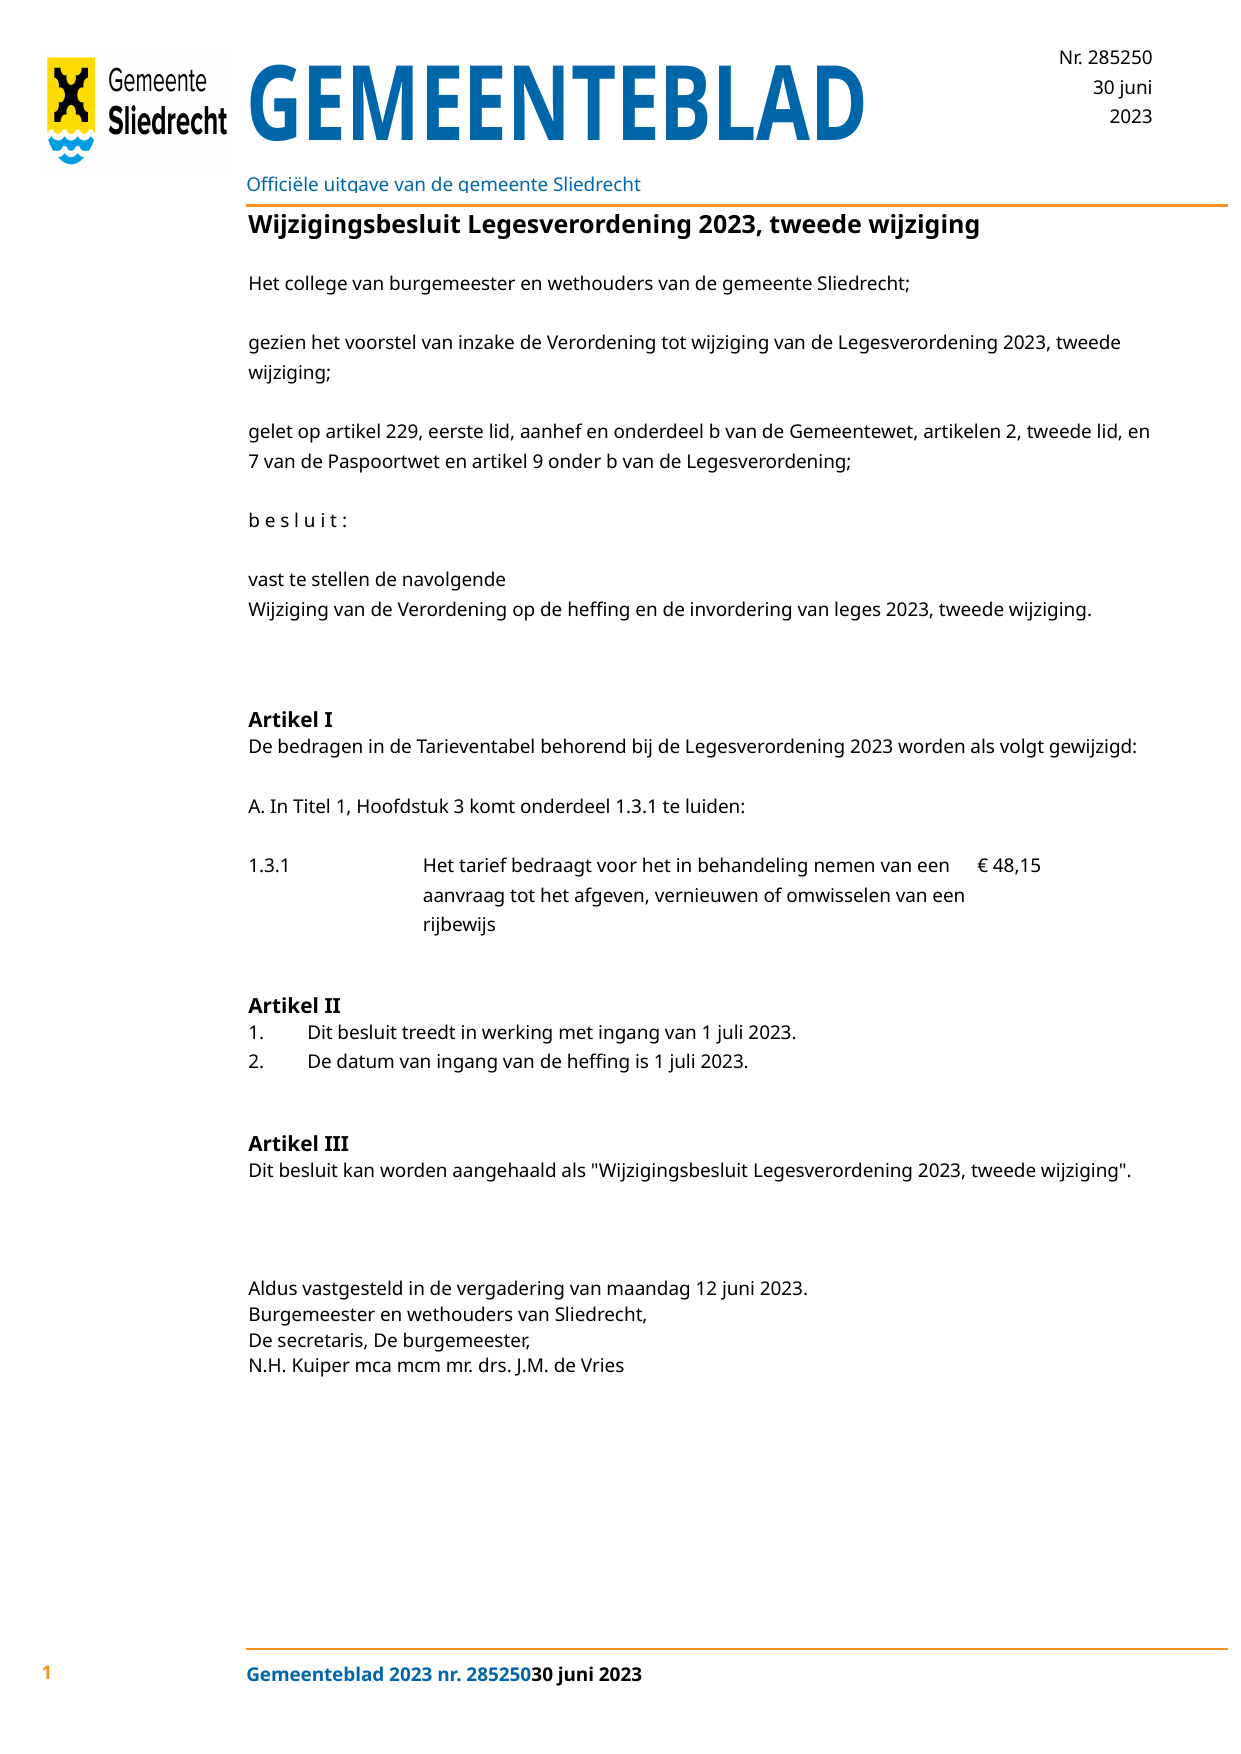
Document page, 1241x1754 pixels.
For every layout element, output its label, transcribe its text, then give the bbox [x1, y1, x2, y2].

text A. In Titel 1, Hoofdstuk 3 komt onderdeel 1.3.1 te luiden: [248, 793, 1152, 819]
text Artikel III [248, 1129, 1152, 1157]
table_header Het tarief bedraagt voor het in behandeling nemen van een aanvraag tot het afgeven, vernieuwen of omwisselen van een rijbewijs [423, 852, 977, 937]
picture [41, 47, 231, 172]
text b e s l u i t : [248, 507, 1152, 533]
text Wijziging van de Verordening op de heffing en de invordering van leges 2023, tweede wijziging. [248, 596, 1152, 621]
table_header 1.3.1 [248, 852, 423, 937]
text Dit besluit kan worden aangehaald als "Wijzigingsbesluit Legesverordening 2023, tweede wijziging". [248, 1157, 1152, 1183]
text gelet op artikel 229, eerste lid, aanhef en onderdeel b van de Gemeentewet, artikelen 2, tweede lid, en 7 van de Paspoortwet en artikel 9 onder b van de Legesverordening; [248, 418, 1152, 473]
text De secretaris, De burgemeester, [248, 1327, 1152, 1353]
list Dit besluit treedt in werking met ingang van 1 juli 2023. [248, 1019, 1152, 1045]
text gezien het voorstel van inzake de Verordening tot wijziging van de Legesverordening 2023, tweede wijziging; [248, 329, 1152, 385]
text Artikel I [248, 705, 1152, 734]
text N.H. Kuiper mca mcm mr. drs. J.M. de Vries [248, 1353, 1152, 1378]
text Burgemeester en wethouders van Sliedrecht, [248, 1301, 1152, 1327]
table_header € 48,15 [977, 852, 1152, 937]
text Artikel II [248, 991, 1152, 1019]
text Het college van burgemeester en wethouders van de gemeente Sliedrecht; [248, 270, 1152, 296]
text De bedragen in de Tarieventabel behorend bij de Legesverordening 2023 worden als volgt gewijzigd: [248, 734, 1152, 759]
text Aldus vastgesteld in de vergadering van maandag 12 juni 2023. [248, 1276, 1152, 1301]
text vast te stellen de navolgende [248, 566, 1152, 592]
text Wijzigingsbesluit Legesverordening 2023, tweede wijziging [248, 207, 1152, 241]
list De datum van ingang van de heffing is 1 juli 2023. [248, 1049, 1152, 1074]
